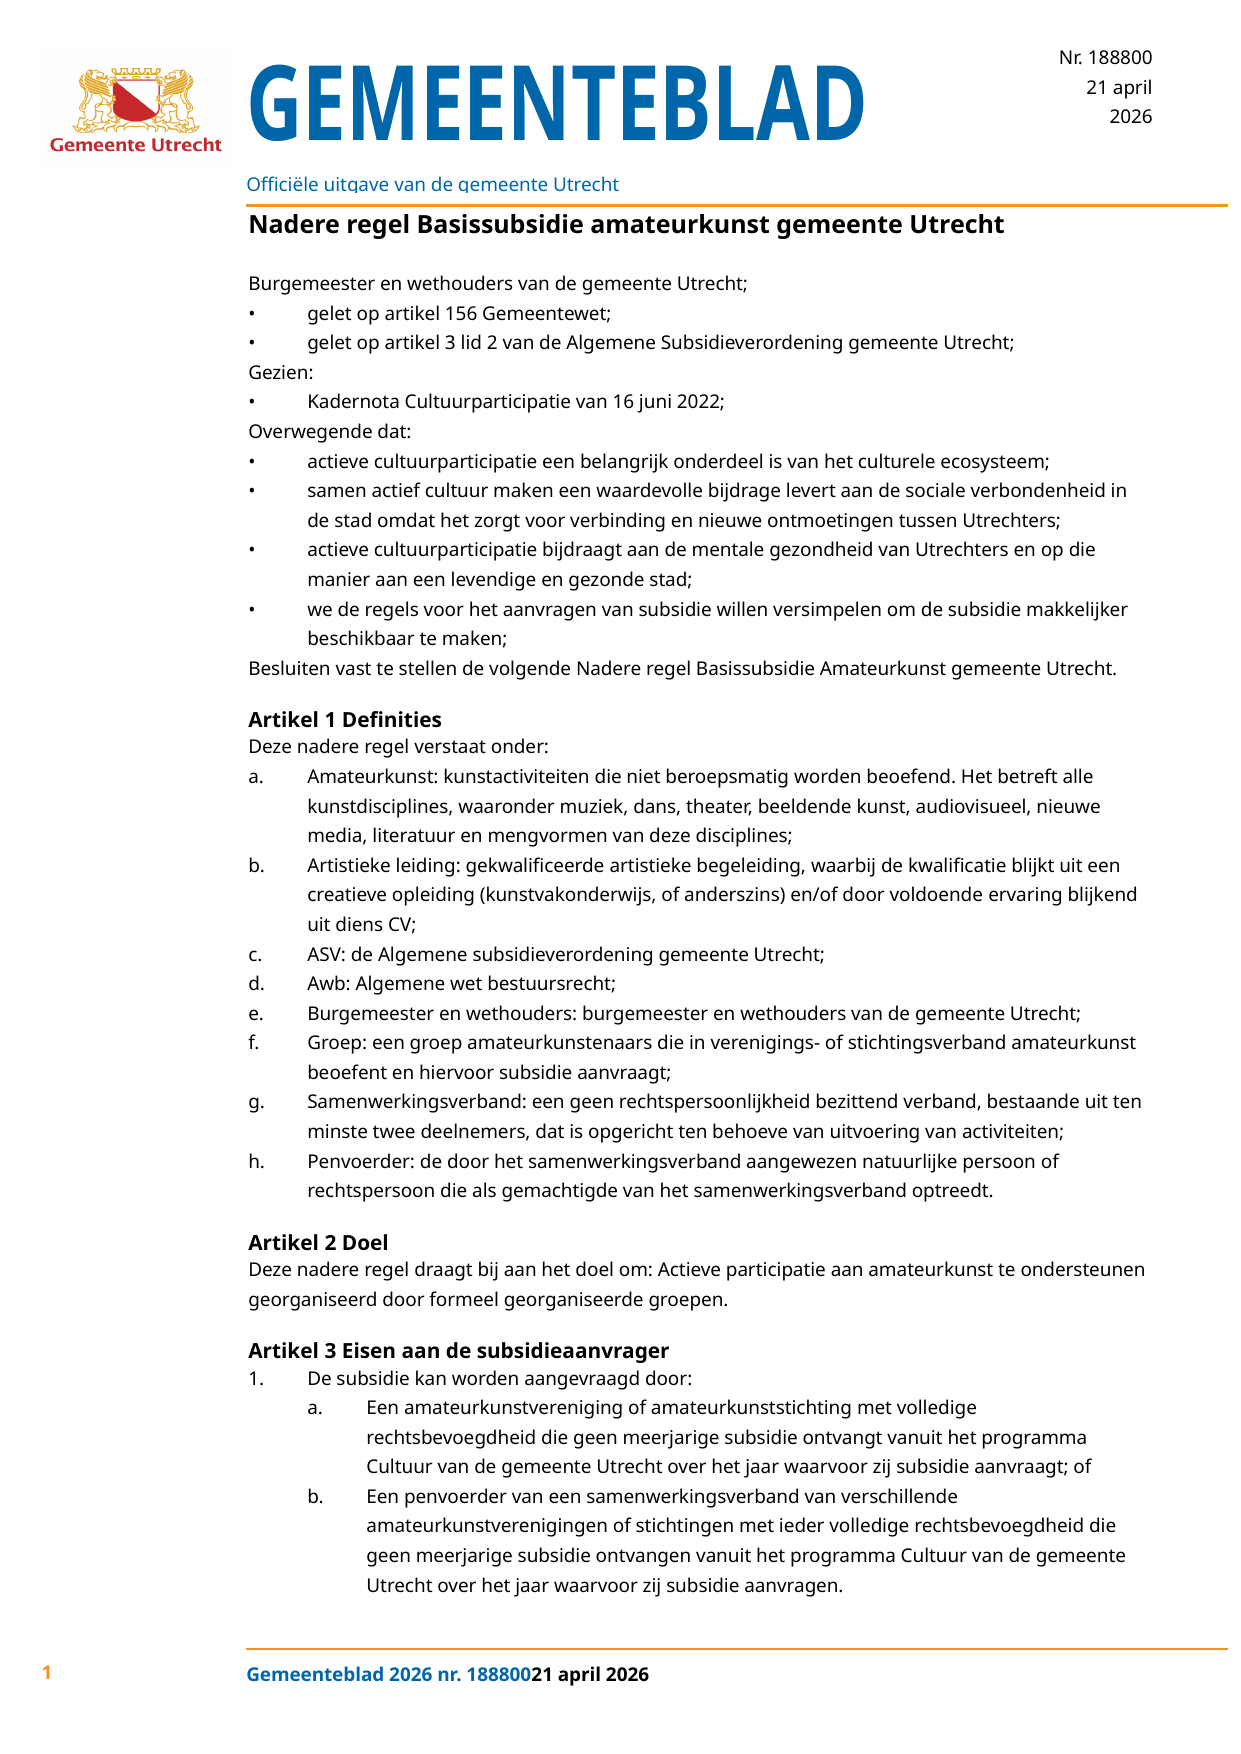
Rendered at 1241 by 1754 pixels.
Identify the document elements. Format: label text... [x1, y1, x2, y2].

list actieve cultuurparticipatie bijdraagt aan de mentale gezondheid van Utrechters en op die manier aan een levendige en gezonde stad; [248, 537, 1152, 592]
list Burgemeester en wethouders: burgemeester en wethouders van de gemeente Utrecht; [248, 1000, 1152, 1026]
list Samenwerkingsverband: een geen rechtspersoonlijkheid bezittend verband, bestaande uit ten minste twee deelnemers, dat is opgericht ten behoeve van uitvoering van activiteiten; [248, 1089, 1152, 1144]
text Artikel 3 Eisen aan de subsidieaanvrager [248, 1336, 1152, 1365]
text Nadere regel Basissubsidie amateurkunst gemeente Utrecht [248, 207, 1152, 241]
list Penvoerder: de door het samenwerkingsverband aangewezen natuurlijke persoon of rechtspersoon die als gemachtigde van het samenwerkingsverband optreedt. [248, 1148, 1152, 1203]
list actieve cultuurparticipatie een belangrijk onderdeel is van het culturele ecosysteem; [248, 448, 1152, 473]
text Artikel 1 Definities [248, 705, 1152, 734]
text Artikel 2 Doel [248, 1228, 1152, 1256]
text Burgemeester en wethouders van de gemeente Utrecht; [248, 270, 1152, 296]
list Artistieke leiding: gekwalificeerde artistieke begeleiding, waarbij de kwalificatie blijkt uit een creatieve opleiding (kunstvakonderwijs, of anderszins) en/of door voldoende ervaring blijkend uit diens CV; [248, 852, 1152, 937]
list ASV: de Algemene subsidieverordening gemeente Utrecht; [248, 941, 1152, 967]
list we de regels voor het aanvragen van subsidie willen versimpelen om de subsidie makkelijker beschikbaar te maken; [248, 596, 1152, 651]
text Deze nadere regel draagt bij aan het doel om: Actieve participatie aan amateurkunst te ondersteunen georganiseerd door formeel georganiseerde groepen. [248, 1256, 1152, 1312]
text Overwegende dat: [248, 418, 1152, 444]
picture [41, 47, 231, 172]
list De subsidie kan worden aangevraagd door: [248, 1365, 1152, 1391]
list Awb: Algemene wet bestuursrecht; [248, 970, 1152, 996]
list Amateurkunst: kunstactiviteiten die niet beroepsmatig worden beoefend. Het betreft alle kunstdisciplines, waaronder muziek, dans, theater, beeldende kunst, audiovisueel, nieuwe media, literatuur en mengvormen van deze disciplines; [248, 763, 1152, 848]
list samen actief cultuur maken een waardevolle bijdrage levert aan de sociale verbondenheid in de stad omdat het zorgt voor verbinding en nieuwe ontmoetingen tussen Utrechters; [248, 477, 1152, 533]
list Een penvoerder van een samenwerkingsverband van verschillende amateurkunstverenigingen of stichtingen met ieder volledige rechtsbevoegdheid die geen meerjarige subsidie ontvangen vanuit het programma Cultuur van de gemeente Utrecht over het jaar waarvoor zij subsidie aanvragen. [307, 1483, 1152, 1598]
text Gezien: [248, 359, 1152, 385]
list Een amateurkunstvereniging of amateurkunststichting met volledige rechtsbevoegdheid die geen meerjarige subsidie ontvangt vanuit het programma Cultuur van de gemeente Utrecht over het jaar waarvoor zij subsidie aanvraagt; of [307, 1394, 1152, 1479]
text Deze nadere regel verstaat onder: [248, 734, 1152, 759]
list gelet op artikel 3 lid 2 van de Algemene Subsidieverordening gemeente Utrecht; [248, 329, 1152, 355]
list gelet op artikel 156 Gemeentewet; [248, 300, 1152, 326]
text Besluiten vast te stellen de volgende Nadere regel Basissubsidie Amateurkunst gemeente Utrecht. [248, 655, 1152, 681]
list Kadernota Cultuurparticipatie van 16 juni 2022; [248, 389, 1152, 414]
list Groep: een groep amateurkunstenaars die in verenigings- of stichtingsverband amateurkunst beoefent en hiervoor subsidie aanvraagt; [248, 1029, 1152, 1085]
